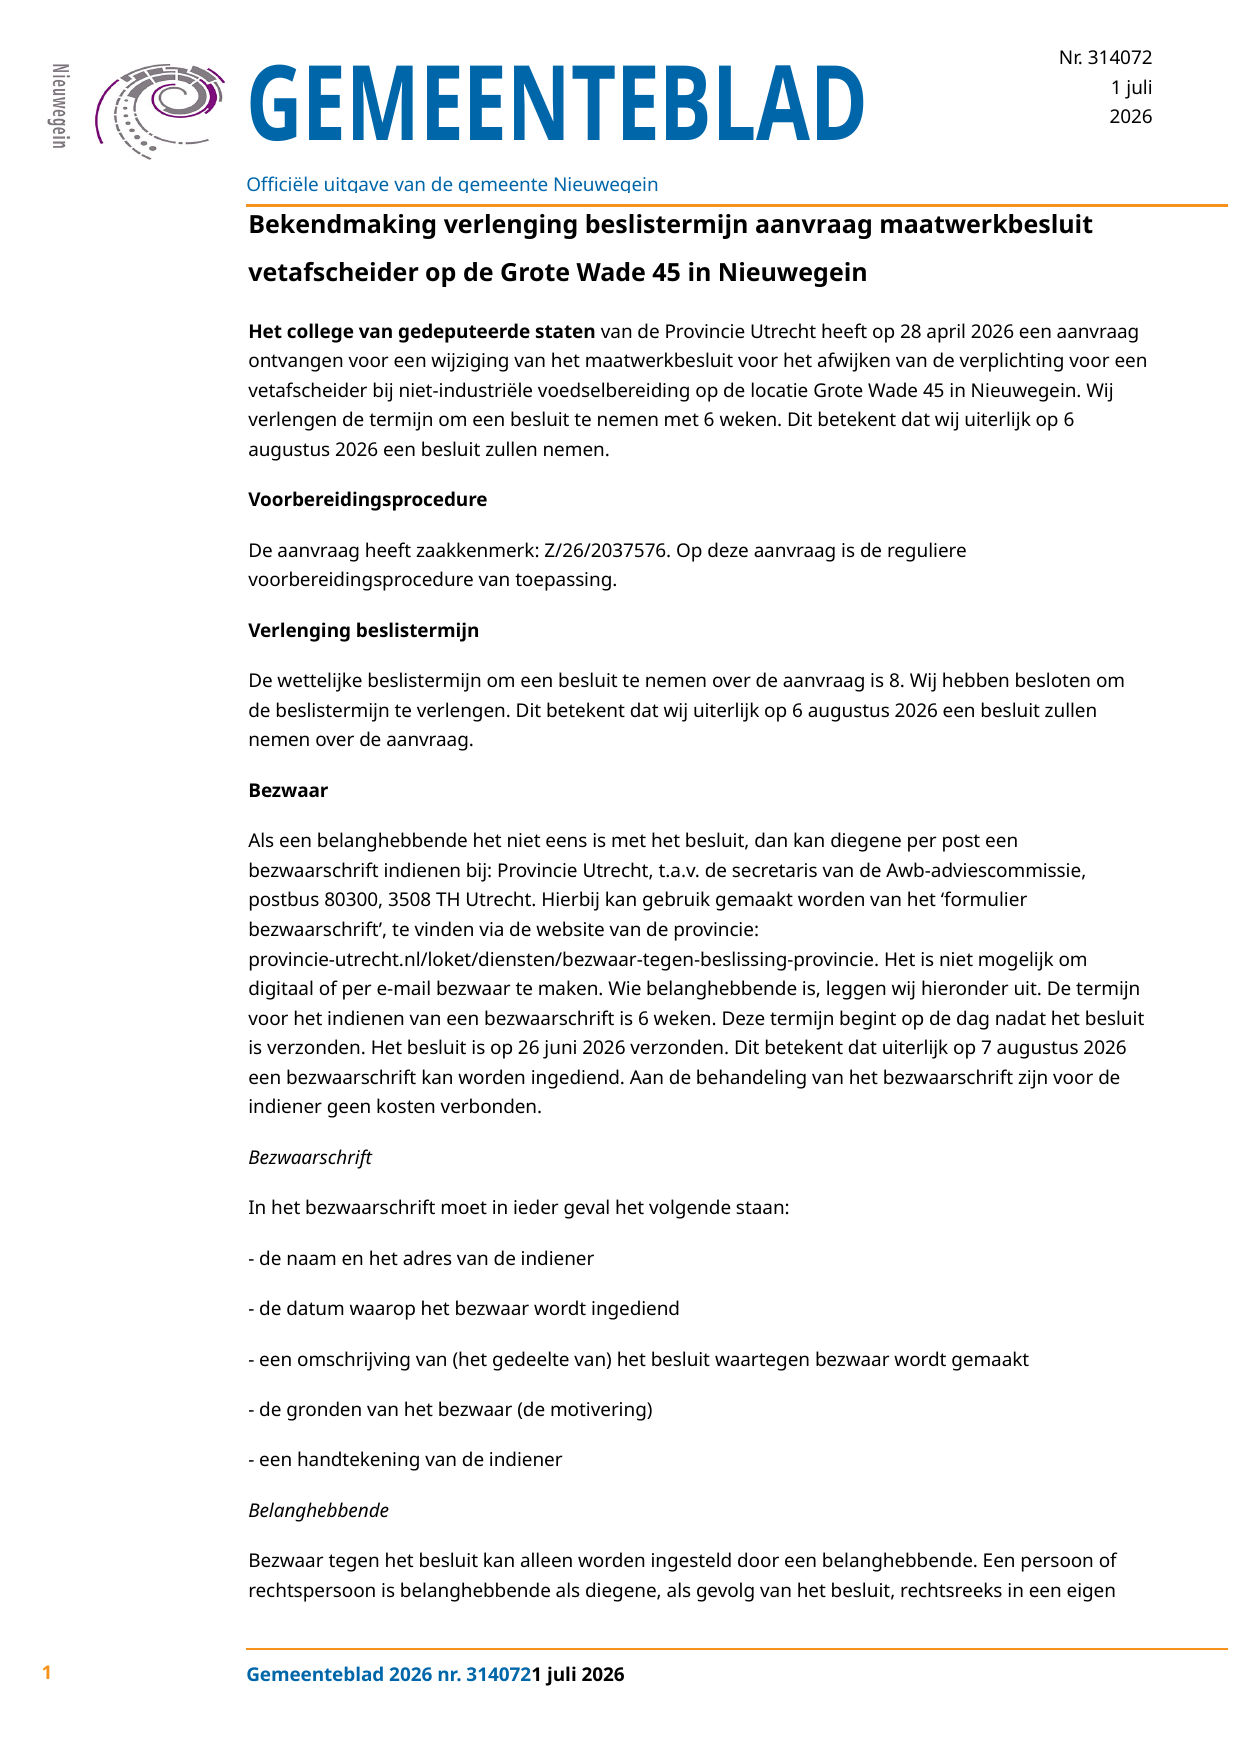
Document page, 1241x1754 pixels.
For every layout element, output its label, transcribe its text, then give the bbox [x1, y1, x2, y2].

text Bezwaar [248, 777, 1152, 803]
text In het bezwaarschrift moet in ieder geval het volgende staan: [248, 1194, 1152, 1220]
text Bekendmaking verlenging beslistermijn aanvraag maatwerkbesluit vetafscheider op de Grote Wade 45 in Nieuwegein [248, 207, 1152, 288]
text - de datum waarop het bezwaar wordt ingediend [248, 1295, 1152, 1321]
text Bezwaar tegen het besluit kan alleen worden ingesteld door een belanghebbende. Een persoon of rechtspersoon is belanghebbende als diegene, als gevolg van het besluit, rechtsreeks in een eigen [248, 1547, 1152, 1603]
text De aanvraag heeft zaakkenmerk: Z/26/2037576. Op deze aanvraag is de reguliere voorbereidingsprocedure van toepassing. [248, 537, 1152, 592]
text Het college van gedeputeerde staten van de Provincie Utrecht heeft op 28 april 2026 een aanvraag ontvangen voor een wijziging van het maatwerkbesluit voor het afwijken van de verplichting voor een vetafscheider bij niet-industriële voedselbereiding op de locatie Grote Wade 45 in Nieuwegein. Wij verlengen de termijn om een besluit te nemen met 6 weken. Dit betekent dat wij uiterlijk op 6 augustus 2026 een besluit zullen nemen. [248, 318, 1152, 462]
text - de gronden van het bezwaar (de motivering) [248, 1396, 1152, 1422]
text Verlenging beslistermijn [248, 617, 1152, 643]
text Voorbereidingsprocedure [248, 487, 1152, 512]
text - een omschrijving van (het gedeelte van) het besluit waartegen bezwaar wordt gemaakt [248, 1346, 1152, 1372]
text De wettelijke beslistermijn om een besluit te nemen over de aanvraag is 8. Wij hebben besloten om de beslistermijn te verlengen. Dit betekent dat wij uiterlijk op 6 augustus 2026 een besluit zullen nemen over de aanvraag. [248, 667, 1152, 752]
picture [41, 47, 231, 172]
text Bezwaarschrift [248, 1144, 1152, 1170]
text Belanghebbende [248, 1497, 1152, 1523]
text Als een belanghebbende het niet eens is met het besluit, dan kan diegene per post een bezwaarschrift indienen bij: Provincie Utrecht, t.a.v. de secretaris van de Awb-adviescommissie, postbus 80300, 3508 TH Utrecht. Hierbij kan gebruik gemaakt worden van het ‘formulier bezwaarschrift’, te vinden via de website van de provincie: provincie-utrecht.nl/loket/diensten/bezwaar-tegen-beslissing-provincie. Het is niet mogelijk om digitaal of per e-mail bezwaar te maken. Wie belanghebbende is, leggen wij hieronder uit. De termijn voor het indienen van een bezwaarschrift is 6 weken. Deze termijn begint op de dag nadat het besluit is verzonden. Het besluit is op 26 juni 2026 verzonden. Dit betekent dat uiterlijk op 7 augustus 2026 een bezwaarschrift kan worden ingediend. Aan de behandeling van het bezwaarschrift zijn voor de indiener geen kosten verbonden. [248, 827, 1152, 1119]
text - de naam en het adres van de indiener [248, 1245, 1152, 1271]
text - een handtekening van de indiener [248, 1447, 1152, 1472]
